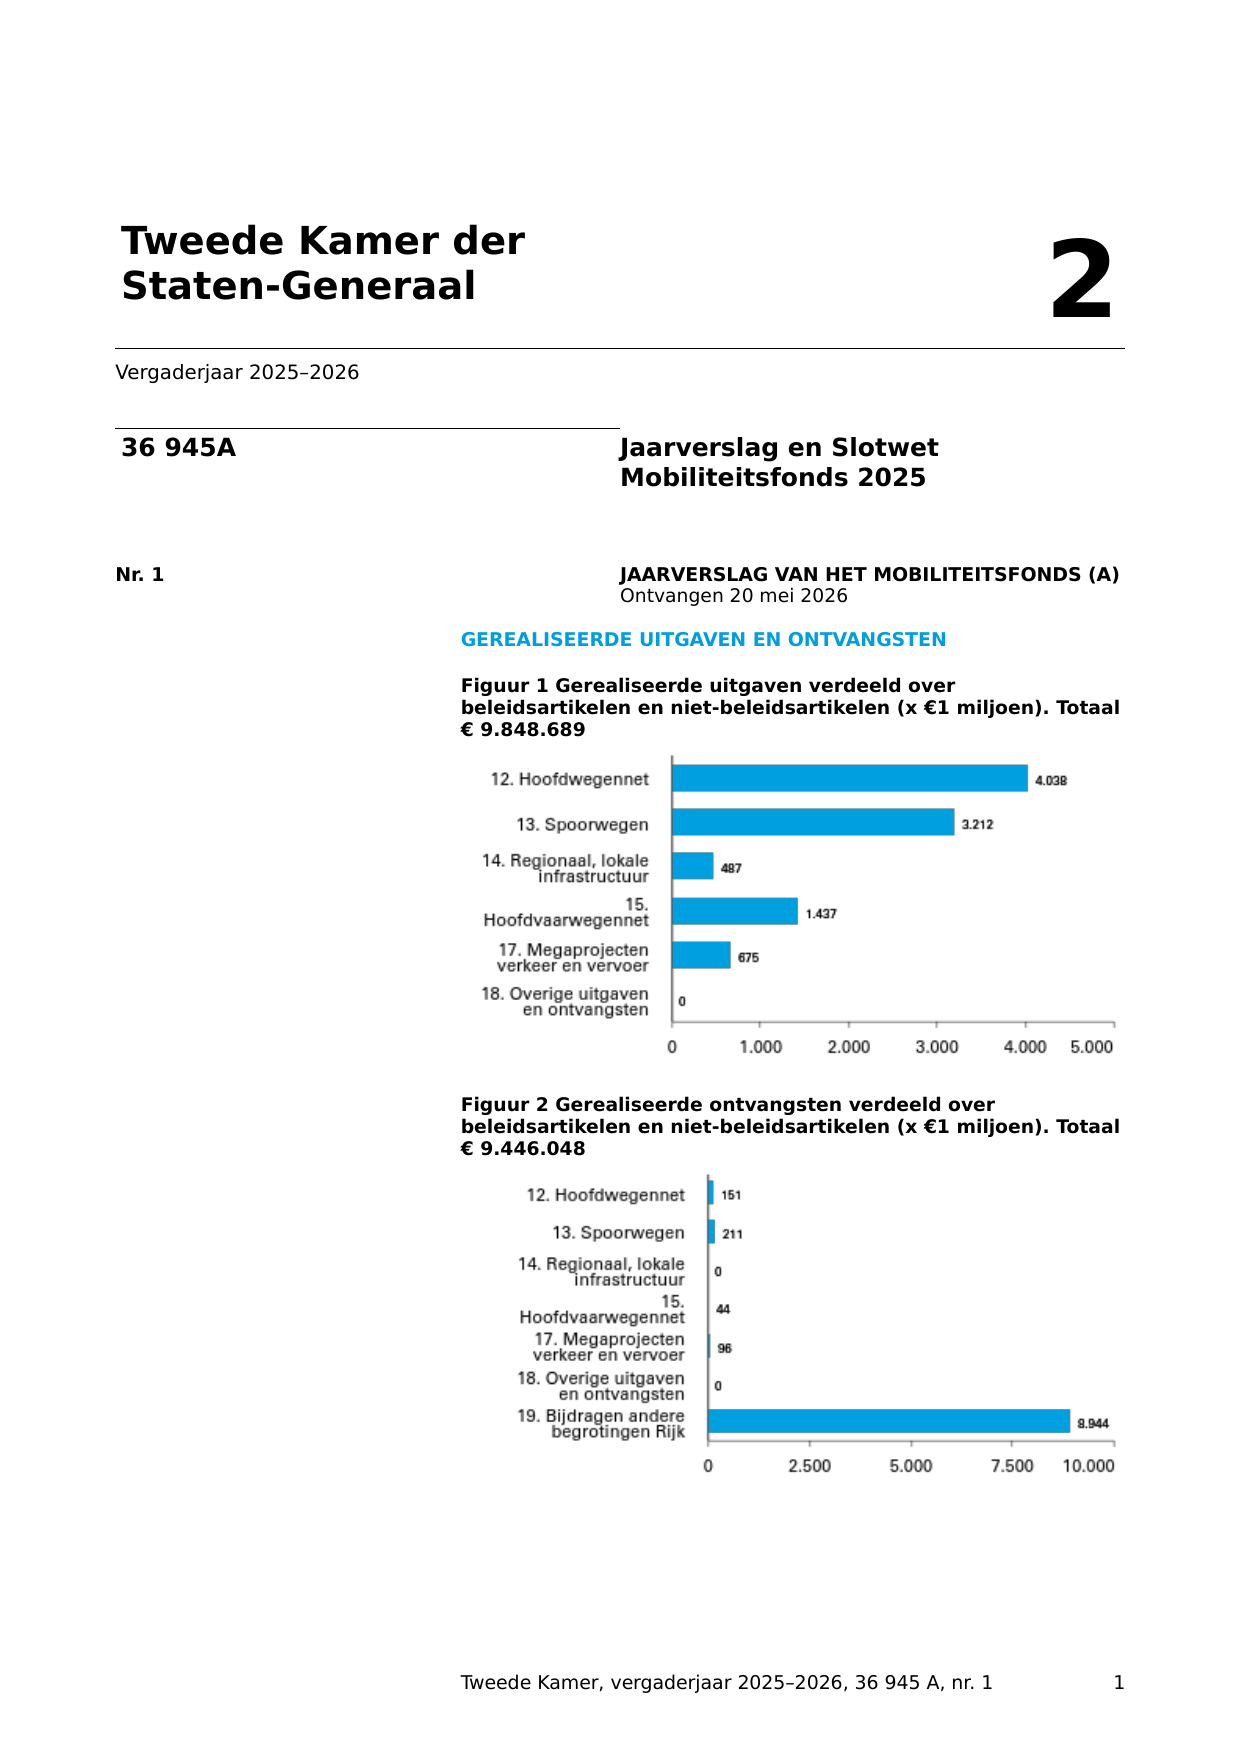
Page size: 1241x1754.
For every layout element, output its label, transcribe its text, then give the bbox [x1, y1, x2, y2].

table_header 2 [620, 213, 1125, 348]
table_header Nr. 1 [115, 564, 620, 629]
title Figuur 1 Gerealiseerde uitgaven verdeeld over beleidsartikelen en niet-beleidsartikelen (x €1 miljoen). Totaal € 9.848.689 [461, 675, 1125, 741]
table_cell Vergaderjaar 2025–2026 [115, 349, 1125, 384]
table_header Tweede Kamer der Staten-Generaal [115, 213, 620, 348]
table_header 36 945A [115, 429, 620, 498]
table_header Jaarverslag en Slotwet Mobiliteitsfonds 2025 [620, 428, 1125, 498]
title Gerealiseerde uitgaven en ontvangsten [461, 629, 1125, 651]
title Figuur 2 Gerealiseerde ontvangsten verdeeld over beleidsartikelen en niet-beleidsartikelen (x €1 miljoen). Totaal € 9.446.048 [461, 1094, 1125, 1159]
table_header Jaarverslag van het Mobiliteitsfonds (A) Ontvangen 20 mei 2026 [620, 564, 1125, 629]
